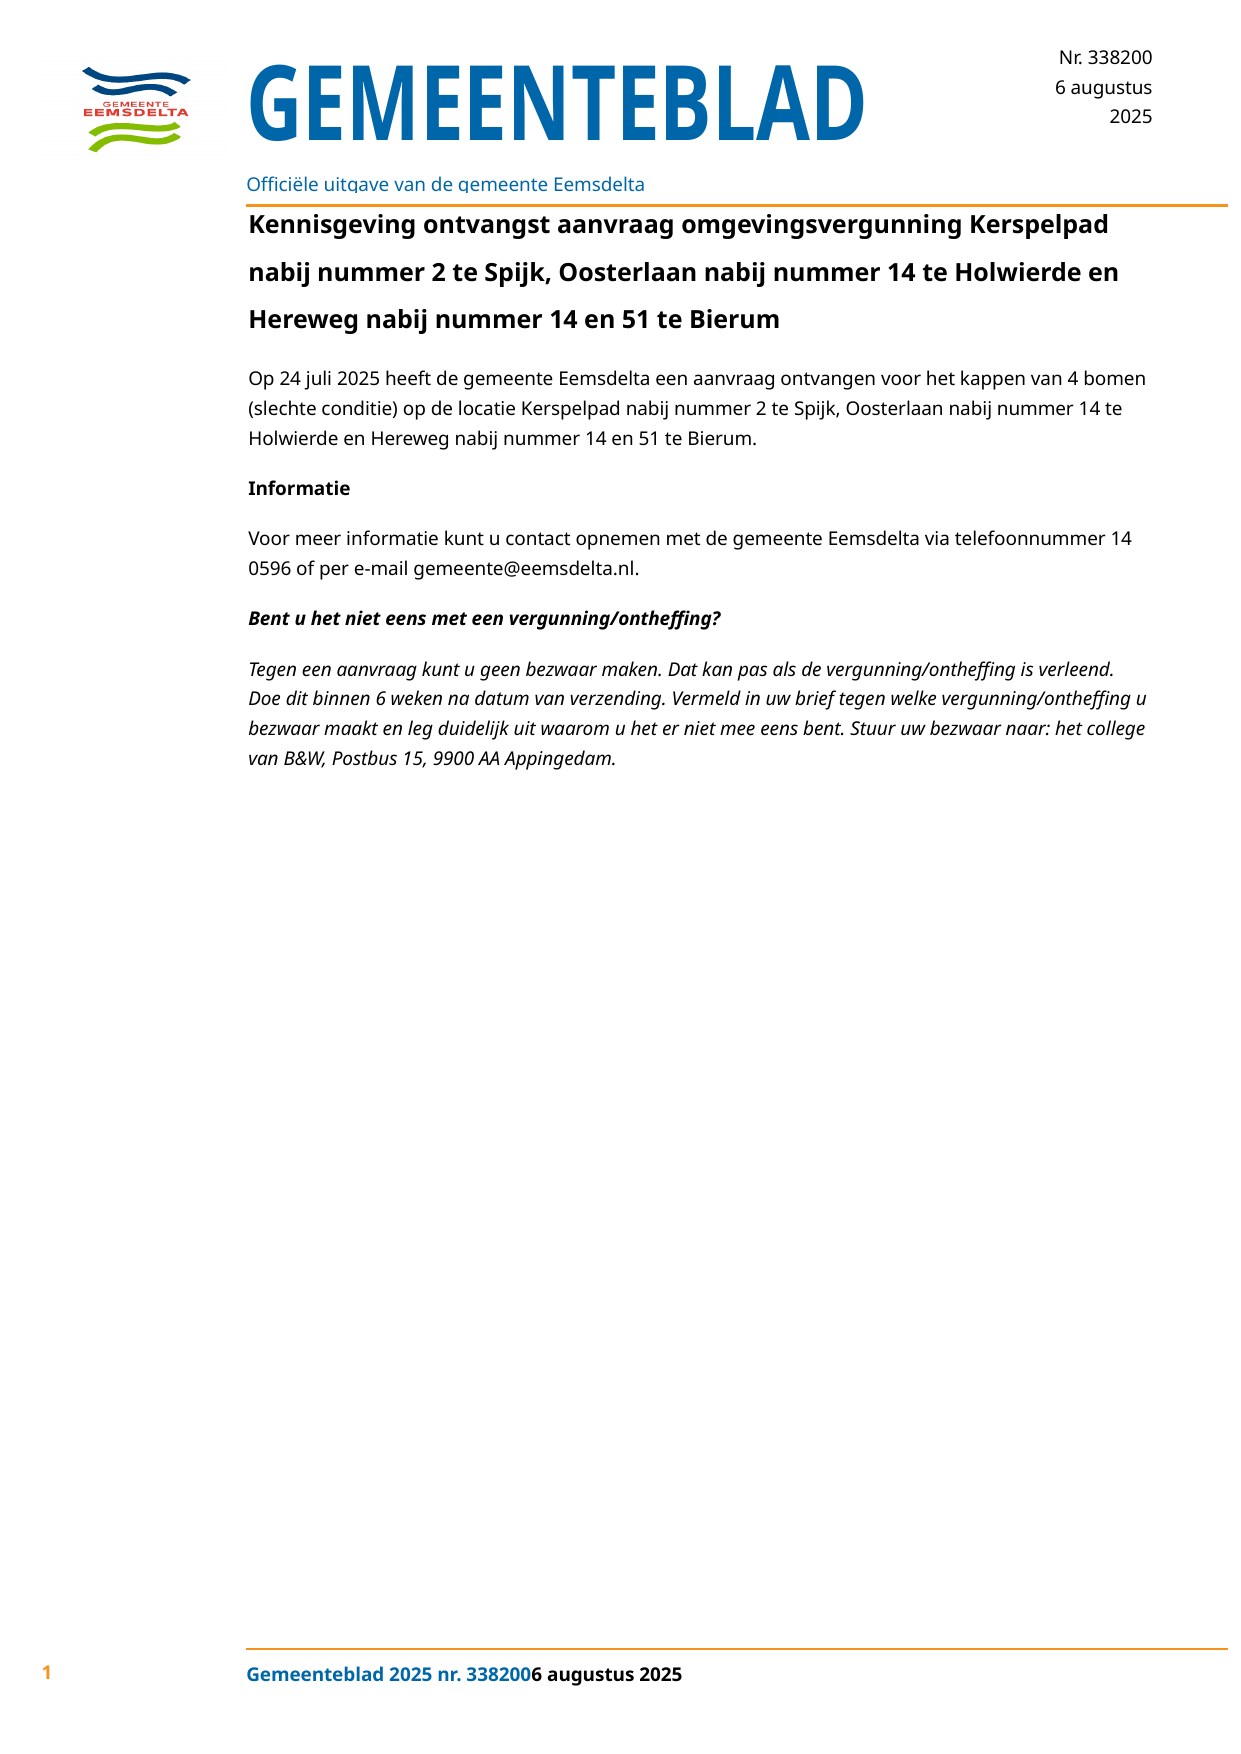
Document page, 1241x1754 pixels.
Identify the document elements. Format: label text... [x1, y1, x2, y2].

text Informatie [248, 475, 1152, 501]
text Voor meer informatie kunt u contact opnemen met de gemeente Eemsdelta via telefoonnummer 14 0596 of per e-mail gemeente@eemsdelta.nl. [248, 526, 1152, 581]
picture [41, 47, 231, 172]
text Tegen een aanvraag kunt u geen bezwaar maken. Dat kan pas als de vergunning/ontheffing is verleend. Doe dit binnen 6 weken na datum van verzending. Vermeld in uw brief tegen welke vergunning/ontheffing u bezwaar maakt en leg duidelijk uit waarom u het er niet mee eens bent. Stuur uw bezwaar naar: het college van B&W, Postbus 15, 9900 AA Appingedam. [248, 656, 1152, 770]
text Op 24 juli 2025 heeft de gemeente Eemsdelta een aanvraag ontvangen voor het kappen van 4 bomen (slechte conditie) op de locatie Kerspelpad nabij nummer 2 te Spijk, Oosterlaan nabij nummer 14 te Holwierde en Hereweg nabij nummer 14 en 51 te Bierum. [248, 366, 1152, 450]
text Kennisgeving ontvangst aanvraag omgevingsvergunning Kerspelpad nabij nummer 2 te Spijk, Oosterlaan nabij nummer 14 te Holwierde en Hereweg nabij nummer 14 en 51 te Bierum [248, 207, 1152, 336]
text Bent u het niet eens met een vergunning/ontheffing? [248, 606, 1152, 631]
